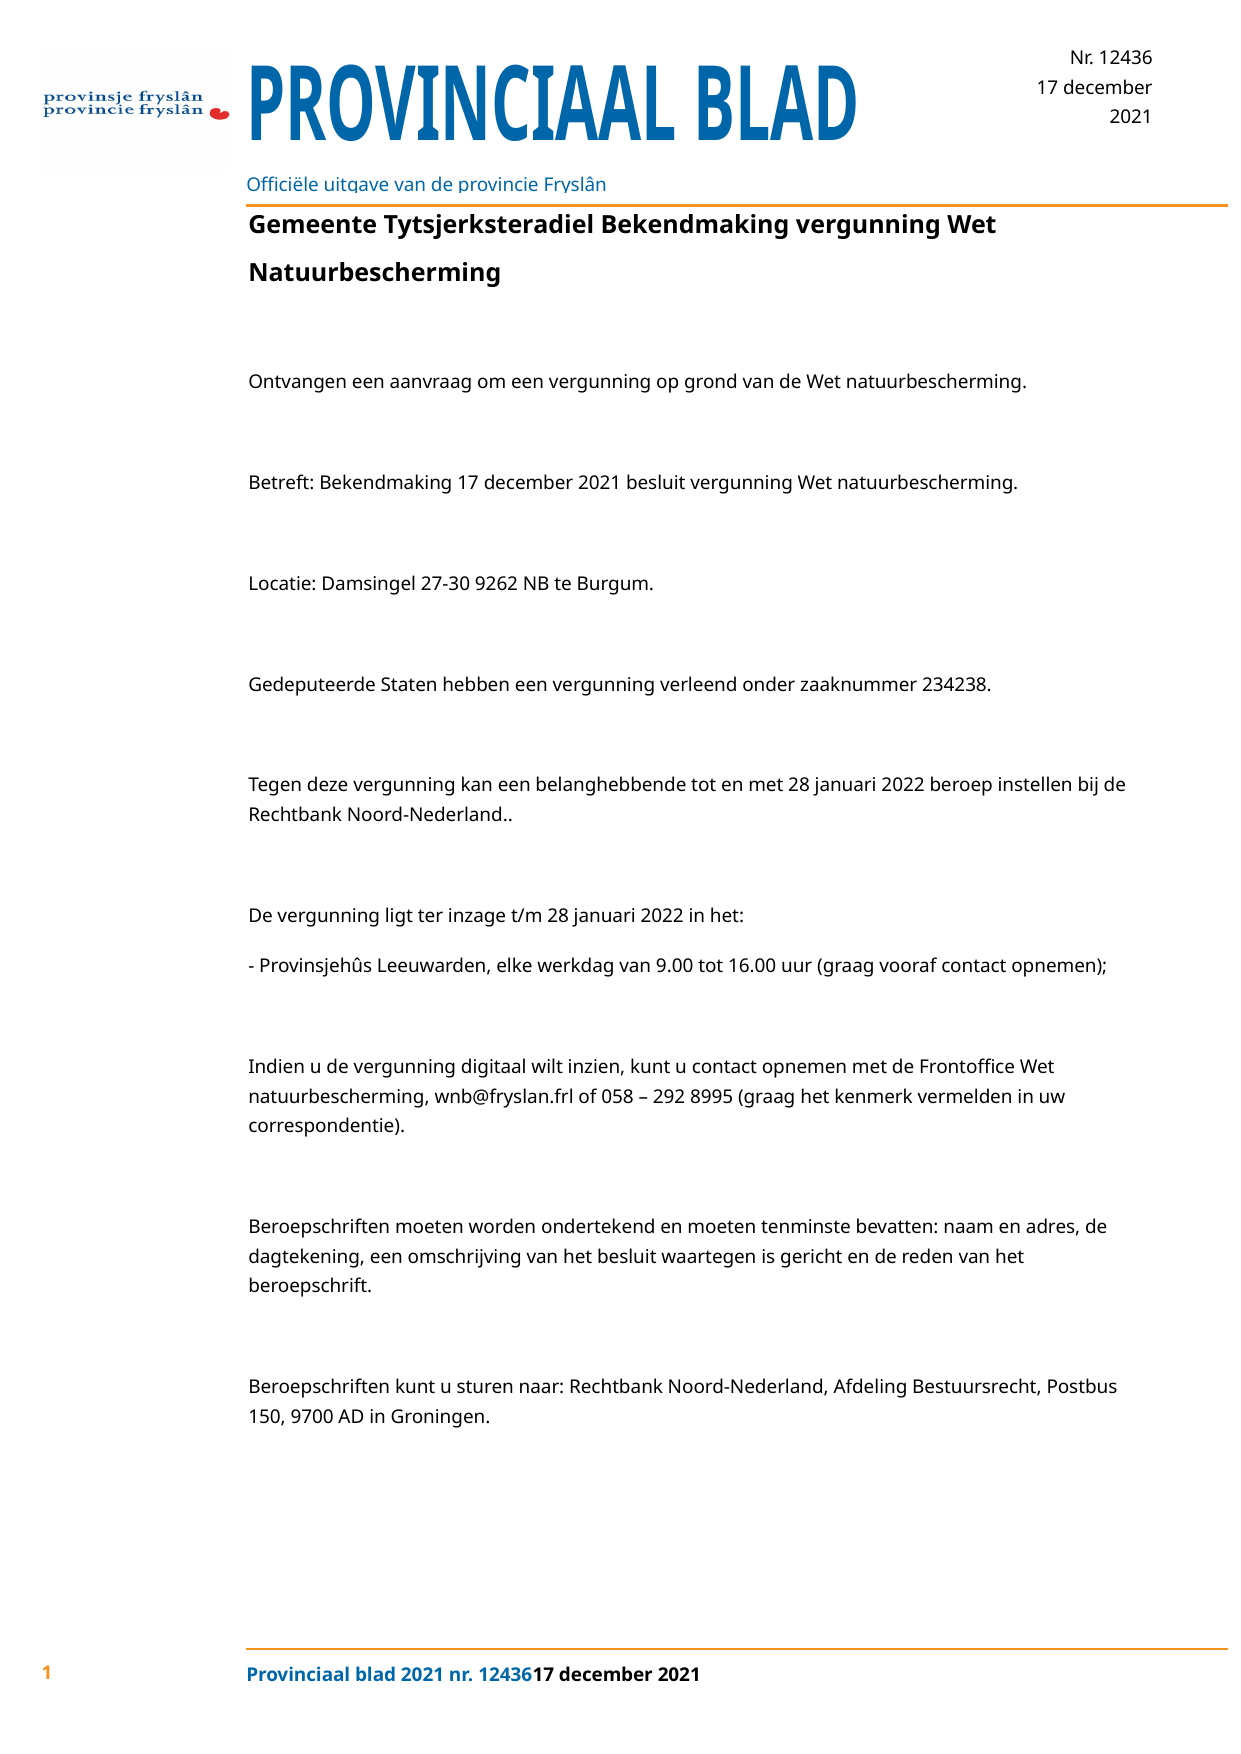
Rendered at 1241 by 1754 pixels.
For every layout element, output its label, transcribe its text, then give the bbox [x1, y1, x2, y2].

text Beroepschriften kunt u sturen naar: Rechtbank Noord-Nederland, Afdeling Bestuursrecht, Postbus 150, 9700 AD in Groningen. [248, 1373, 1152, 1429]
text Indien u de vergunning digitaal wilt inzien, kunt u contact opnemen met de Frontoffice Wet natuurbescherming, wnb@fryslan.frl of 058 – 292 8995 (graag het kenmerk vermelden in uw correspondentie). [248, 1053, 1152, 1138]
text - Provinsjehûs Leeuwarden, elke werkdag van 9.00 tot 16.00 uur (graag vooraf contact opnemen); [248, 952, 1152, 978]
text Beroepschriften moeten worden ondertekend en moeten tenminste bevatten: naam en adres, de dagtekening, een omschrijving van het besluit waartegen is gericht en de reden van het beroepschrift. [248, 1213, 1152, 1298]
text Locatie: Damsingel 27-30 9262 NB te Burgum. [248, 570, 1152, 596]
text Ontvangen een aanvraag om een vergunning op grond van de Wet natuurbescherming. [248, 368, 1152, 394]
text Tegen deze vergunning kan een belanghebbende tot en met 28 januari 2022 beroep instellen bij de Rechtbank Noord-Nederland.. [248, 772, 1152, 827]
text Betreft: Bekendmaking 17 december 2021 besluit vergunning Wet natuurbescherming. [248, 469, 1152, 495]
text De vergunning ligt ter inzage t/m 28 januari 2022 in het: [248, 902, 1152, 928]
text Gemeente Tytsjerksteradiel Bekendmaking vergunning Wet Natuurbescherming [248, 207, 1152, 288]
picture [41, 47, 231, 172]
text Gedeputeerde Staten hebben een vergunning verleend onder zaaknummer 234238. [248, 671, 1152, 697]
